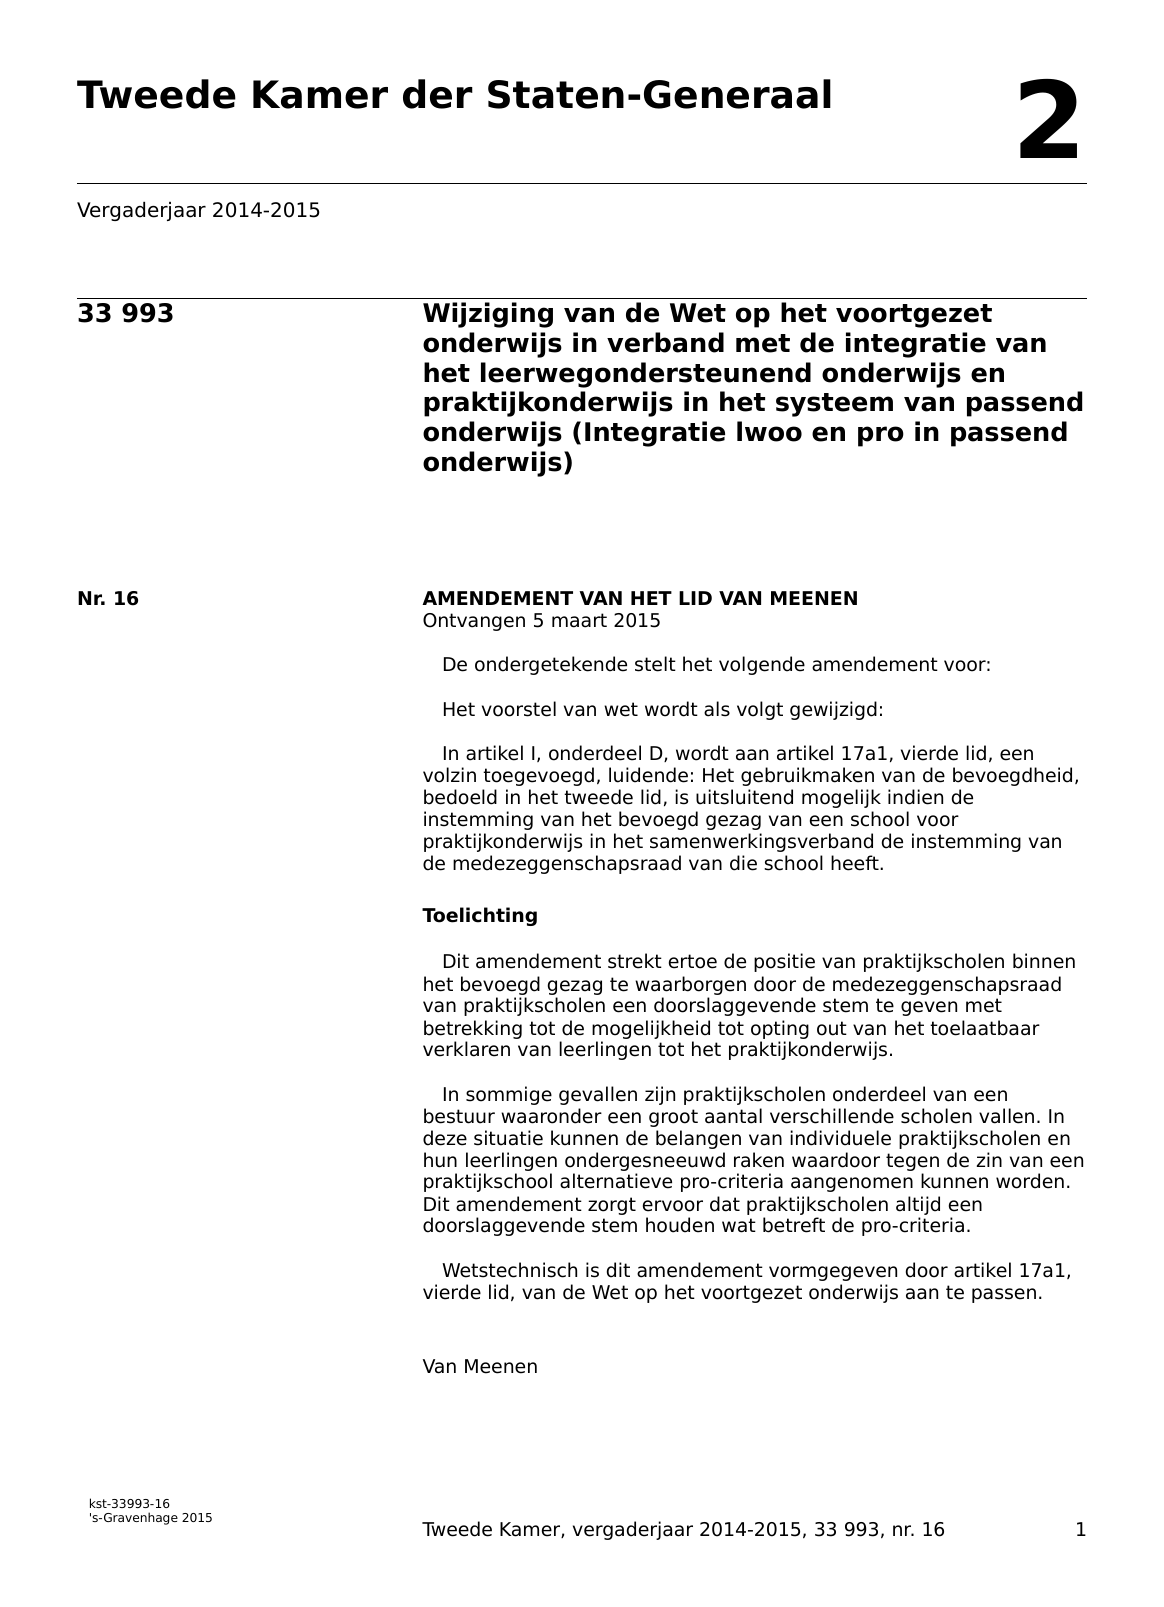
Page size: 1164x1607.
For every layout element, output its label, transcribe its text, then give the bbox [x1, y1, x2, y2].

table_header 2 [886, 59, 1087, 183]
subtitle Toelichting [422, 904, 1087, 926]
table_cell Vergaderjaar 2014-2015 [77, 184, 1087, 298]
subtitle Nr. 16 AMENDEMENT VAN HET LID VAN MEENEN [77, 588, 1087, 610]
text kst-33993-16 [88, 1497, 323, 1511]
text Dit amendement strekt ertoe de positie van praktijkscholen binnen het bevoegd gezag te waarborgen door de medezeggenschapsraad van praktijkscholen een doorslaggevende stem te geven met betrekking tot de mogelijkheid tot opting out van het toelaatbaar verklaren van leerlingen tot het praktijkonderwijs. [422, 951, 1087, 1061]
text In sommige gevallen zijn praktijkscholen onderdeel van een bestuur waaronder een groot aantal verschillende scholen vallen. In deze situatie kunnen de belangen van individuele praktijkscholen en hun leerlingen ondergesneeuwd raken waardoor tegen de zin van een praktijkschool alternatieve pro-criteria aangenomen kunnen worden. Dit amendement zorgt ervoor dat praktijkscholen altijd een doorslaggevende stem houden wat betreft de pro-criteria. [422, 1083, 1087, 1237]
table_header Tweede Kamer der Staten-Generaal [77, 59, 886, 183]
text De ondergetekende stelt het volgende amendement voor: [422, 654, 1087, 676]
text Het voorstel van wet wordt als volgt gewijzigd: [422, 698, 1087, 720]
subtitle 33 993 Wijziging van de Wet op het voortgezet onderwijs in verband met de integratie van het leerwegondersteunend onderwijs en praktijkonderwijs in het systeem van passend onderwijs (Integratie lwoo en pro in passend onderwijs) [77, 299, 1087, 477]
text In artikel I, onderdeel D, wordt aan artikel 17a1, vierde lid, een volzin toegevoegd, luidende: Het gebruikmaken van de bevoegdheid, bedoeld in het tweede lid, is uitsluitend mogelijk indien de instemming van het bevoegd gezag van een school voor praktijkonderwijs in het samenwerkingsverband de instemming van de medezeggenschapsraad van die school heeft. [422, 743, 1087, 874]
text 's-Gravenhage 2015 [88, 1511, 323, 1525]
text Van Meenen [422, 1333, 1087, 1377]
text Wetstechnisch is dit amendement vormgegeven door artikel 17a1, vierde lid, van de Wet op het voortgezet onderwijs aan te passen. [422, 1259, 1087, 1303]
text Ontvangen 5 maart 2015 [422, 610, 1087, 632]
